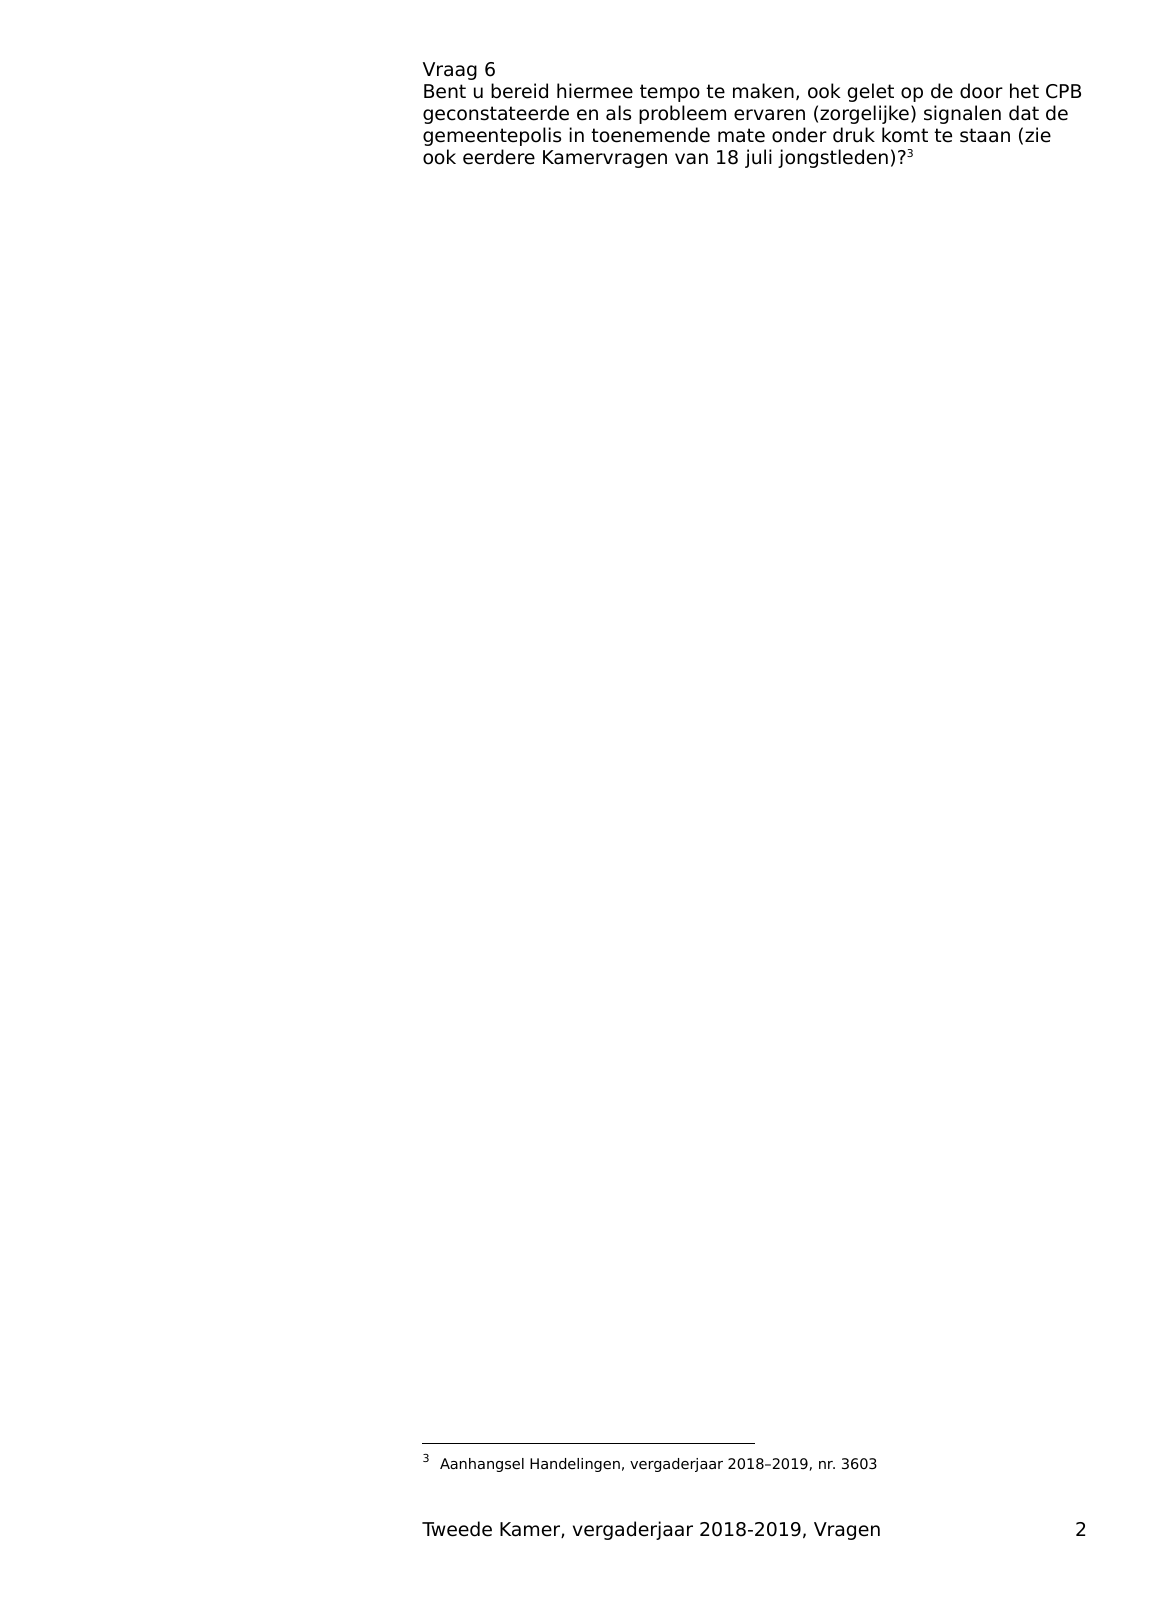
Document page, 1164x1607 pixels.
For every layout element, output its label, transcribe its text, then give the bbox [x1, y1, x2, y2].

text Vraag 6 [422, 59, 1087, 81]
text Bent u bereid hiermee tempo te maken, ook gelet op de door het CPB geconstateerde en als probleem ervaren (zorgelijke) signalen dat de gemeentepolis in toenemende mate onder druk komt te staan (zie ook eerdere Kamervragen van 18 juli jongstleden)? [422, 81, 1087, 169]
text Aanhangsel Handelingen, vergaderjaar 2018–2019, nr. 3603 [422, 1452, 1087, 1474]
